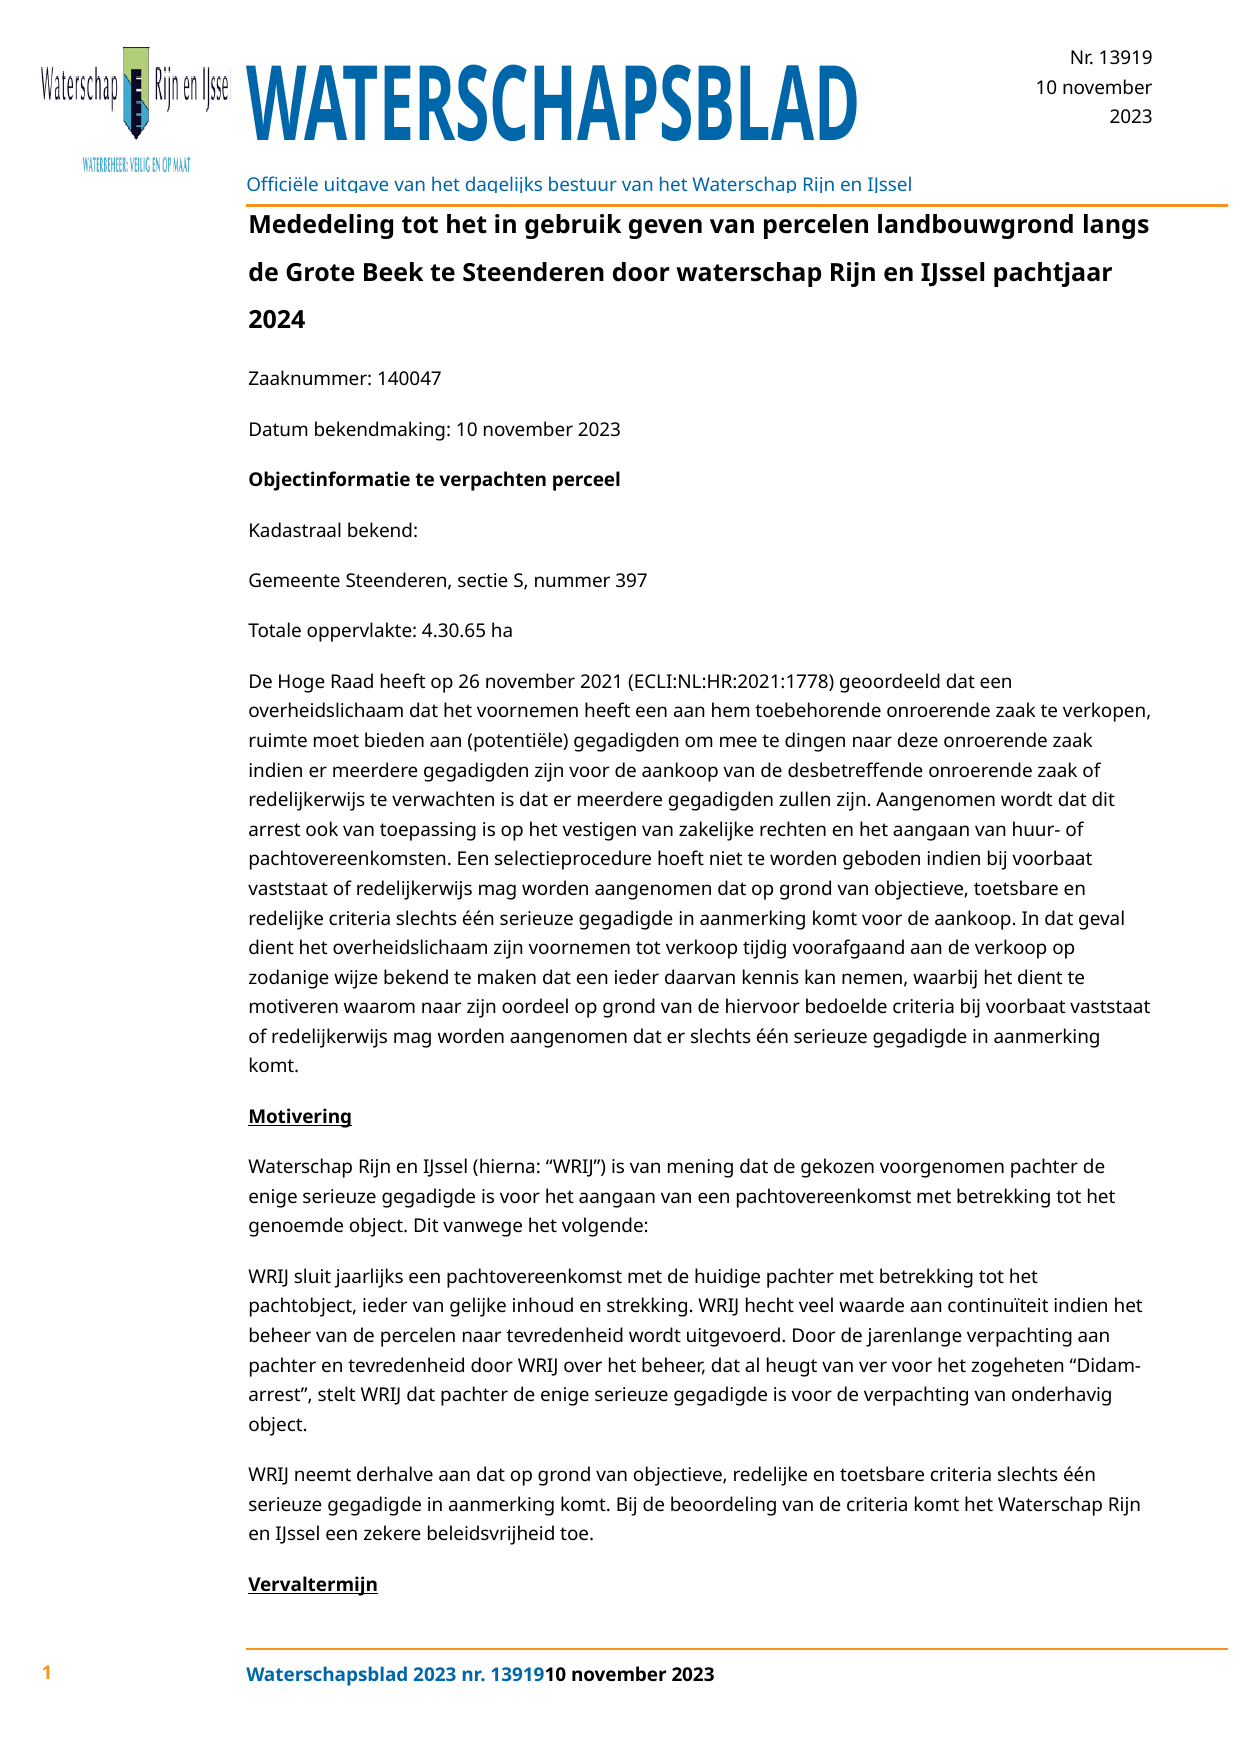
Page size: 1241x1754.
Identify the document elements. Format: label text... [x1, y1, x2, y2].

text Objectinformatie te verpachten perceel [248, 466, 1152, 492]
text Mededeling tot het in gebruik geven van percelen landbouwgrond langs de Grote Beek te Steenderen door waterschap Rijn en IJssel pachtjaar 2024 [248, 207, 1152, 336]
text Vervaltermijn [248, 1571, 1152, 1597]
text Zaaknummer: 140047 [248, 366, 1152, 391]
text De Hoge Raad heeft op 26 november 2021 (ECLI:NL:HR:2021:1778) geoordeeld dat een overheidslichaam dat het voornemen heeft een aan hem toebehorende onroerende zaak te verkopen, ruimte moet bieden aan (potentiële) gegadigden om mee te dingen naar deze onroerende zaak indien er meerdere gegadigden zijn voor de aankoop van de desbetreffende onroerende zaak of redelijkerwijs te verwachten is dat er meerdere gegadigden zullen zijn. Aangenomen wordt dat dit arrest ook van toepassing is op het vestigen van zakelijke rechten en het aangaan van huur- of pachtovereenkomsten. Een selectieprocedure hoeft niet te worden geboden indien bij voorbaat vaststaat of redelijkerwijs mag worden aangenomen dat op grond van objectieve, toetsbare en redelijke criteria slechts één serieuze gegadigde in aanmerking komt voor de aankoop. In dat geval dient het overheidslichaam zijn voornemen tot verkoop tijdig voorafgaand aan de verkoop op zodanige wijze bekend te maken dat een ieder daarvan kennis kan nemen, waarbij het dient te motiveren waarom naar zijn oordeel op grond van de hiervoor bedoelde criteria bij voorbaat vaststaat of redelijkerwijs mag worden aangenomen dat er slechts één serieuze gegadigde in aanmerking komt. [248, 668, 1152, 1078]
text Motivering [248, 1103, 1152, 1129]
text WRIJ neemt derhalve aan dat op grond van objectieve, redelijke en toetsbare criteria slechts één serieuze gegadigde in aanmerking komt. Bij de beoordeling van de criteria komt het Waterschap Rijn en IJssel een zekere beleidsvrijheid toe. [248, 1461, 1152, 1546]
text Kadastraal bekend: [248, 517, 1152, 542]
text Waterschap Rijn en IJssel (hierna: “WRIJ”) is van mening dat de gekozen voorgenomen pachter de enige serieuze gegadigde is voor het aangaan van een pachtovereenkomst met betrekking tot het genoemde object. Dit vanwege het volgende: [248, 1153, 1152, 1238]
text Datum bekendmaking: 10 november 2023 [248, 416, 1152, 442]
text WRIJ sluit jaarlijks een pachtovereenkomst met de huidige pachter met betrekking tot het pachtobject, ieder van gelijke inhoud en strekking. WRIJ hecht veel waarde aan continuïteit indien het beheer van de percelen naar tevredenheid wordt uitgevoerd. Door de jarenlange verpachting aan pachter en tevredenheid door WRIJ over het beheer, dat al heugt van ver voor het zogeheten “Didam-arrest”, stelt WRIJ dat pachter de enige serieuze gegadigde is voor de verpachting van onderhavig object. [248, 1263, 1152, 1437]
text Gemeente Steenderen, sectie S, nummer 397 [248, 567, 1152, 593]
text Totale oppervlakte: 4.30.65 ha [248, 618, 1152, 643]
picture [41, 47, 231, 172]
